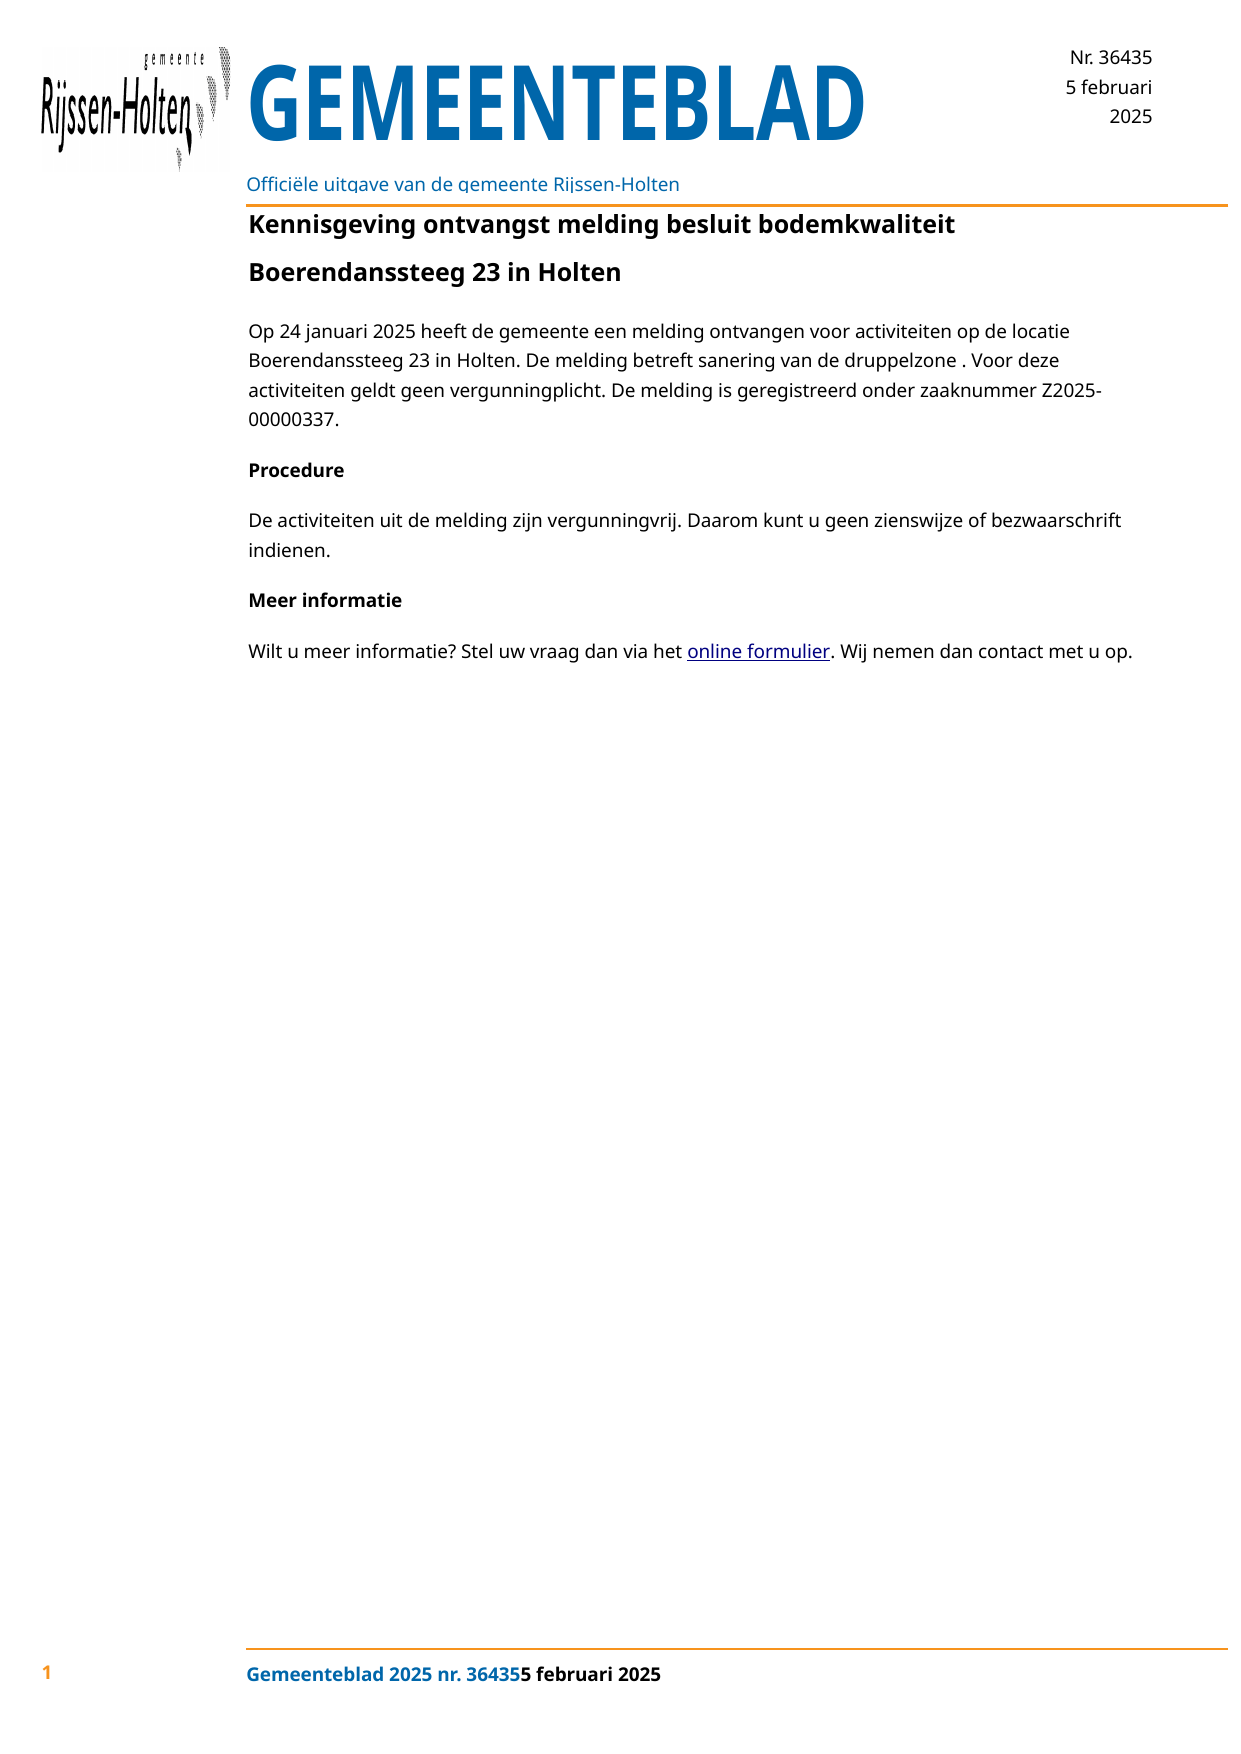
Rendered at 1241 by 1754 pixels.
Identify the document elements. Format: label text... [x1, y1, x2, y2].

text Wilt u meer informatie? Stel uw vraag dan via het online formulier. Wij nemen dan contact met u op. [248, 638, 1152, 664]
text Meer informatie [248, 587, 1152, 613]
text De activiteiten uit de melding zijn vergunningvrij. Daarom kunt u geen zienswijze of bezwaarschrift indienen. [248, 507, 1152, 563]
text Procedure [248, 457, 1152, 483]
text Op 24 januari 2025 heeft de gemeente een melding ontvangen voor activiteiten op de locatie Boerendanssteeg 23 in Holten. De melding betreft sanering van de druppelzone . Voor deze activiteiten geldt geen vergunningplicht. De melding is geregistreerd onder zaaknummer Z2025-00000337. [248, 318, 1152, 432]
picture [41, 47, 231, 172]
text Kennisgeving ontvangst melding besluit bodemkwaliteit Boerendanssteeg 23 in Holten [248, 207, 1152, 288]
